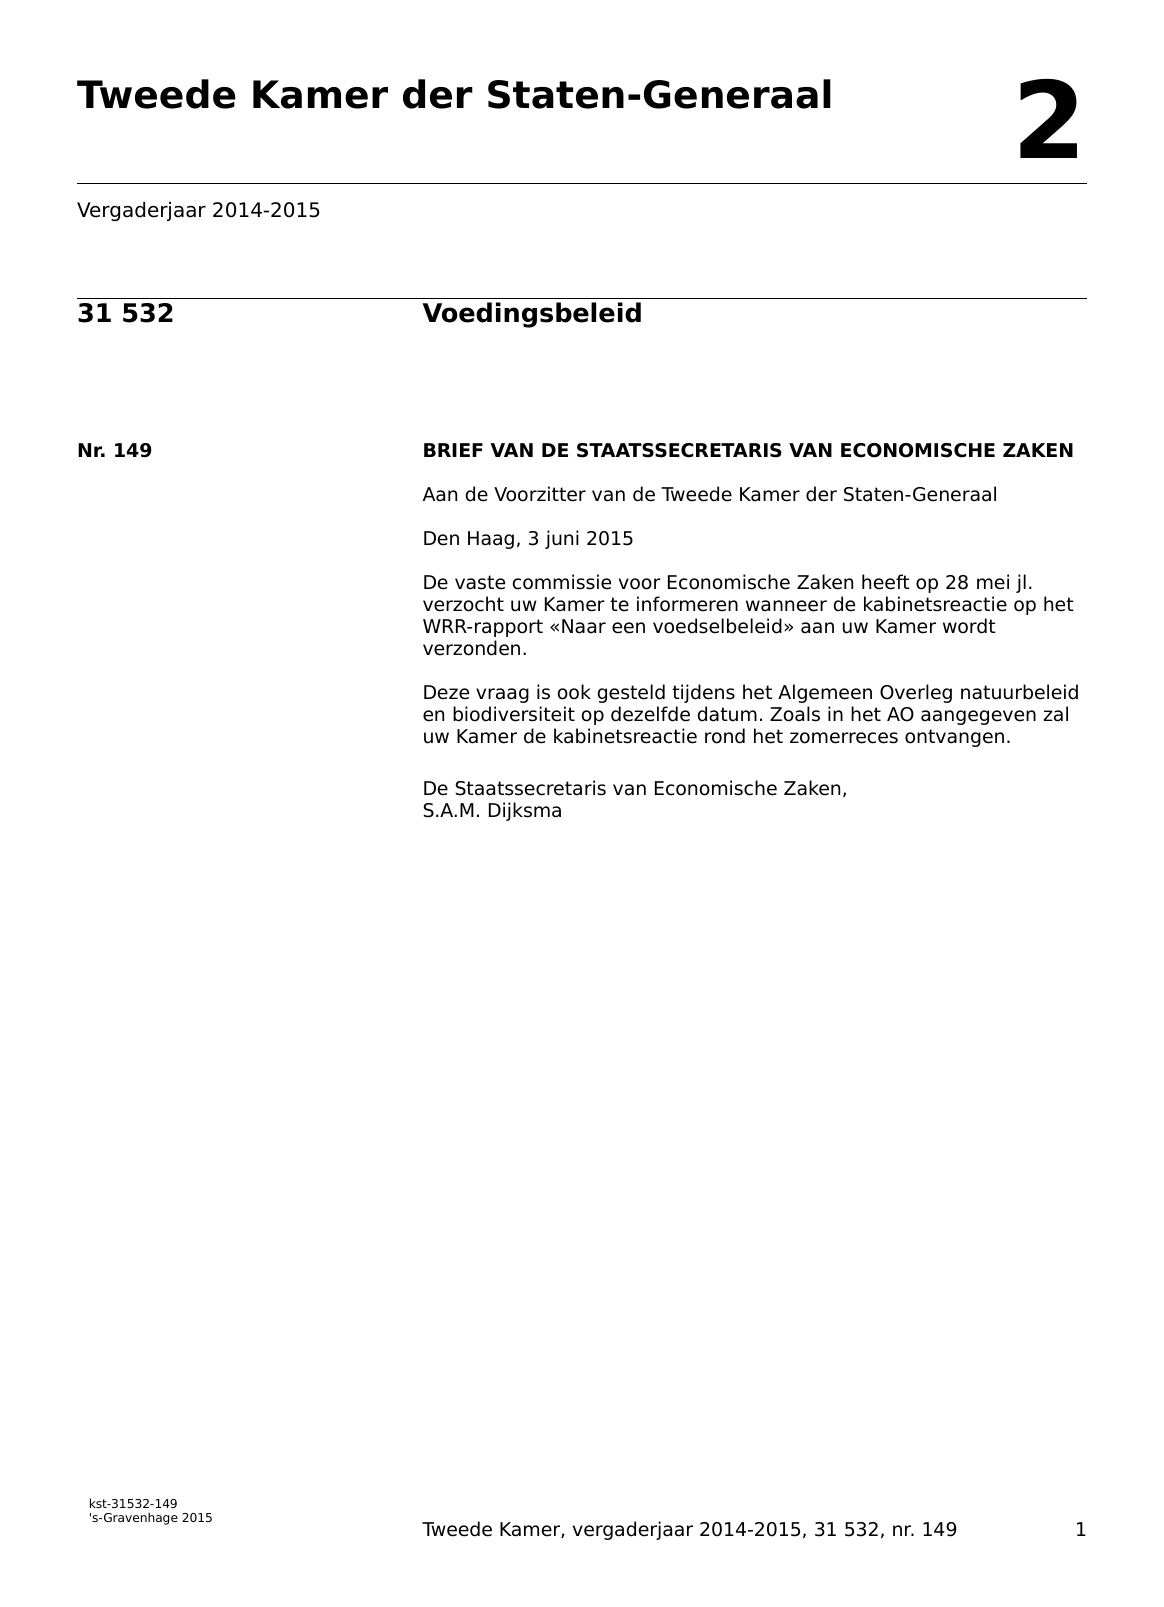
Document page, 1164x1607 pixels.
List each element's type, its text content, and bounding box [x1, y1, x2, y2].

text kst-31532-149 [88, 1497, 323, 1511]
text 's-Gravenhage 2015 [88, 1511, 323, 1525]
text Den Haag, 3 juni 2015 [422, 528, 1087, 550]
text De vaste commissie voor Economische Zaken heeft op 28 mei jl. verzocht uw Kamer te informeren wanneer de kabinetsreactie op het WRR-rapport «Naar een voedselbeleid» aan uw Kamer wordt verzonden. [422, 572, 1087, 660]
subtitle 31 532 Voedingsbeleid [77, 299, 1087, 329]
text Aan de Voorzitter van de Tweede Kamer der Staten-Generaal [422, 484, 1087, 506]
text Deze vraag is ook gesteld tijdens het Algemeen Overleg natuurbeleid en biodiversiteit op dezelfde datum. Zoals in het AO aangegeven zal uw Kamer de kabinetsreactie rond het zomerreces ontvangen. [422, 682, 1087, 748]
table_cell Vergaderjaar 2014-2015 [77, 184, 1087, 298]
text De Staatssecretaris van Economische Zaken, S.A.M. Dijksma [422, 778, 1087, 822]
table_header Tweede Kamer der Staten-Generaal [77, 59, 886, 183]
table_header 2 [886, 59, 1087, 183]
subtitle Nr. 149 BRIEF VAN DE STAATSSECRETARIS VAN ECONOMISCHE ZAKEN [77, 440, 1087, 462]
